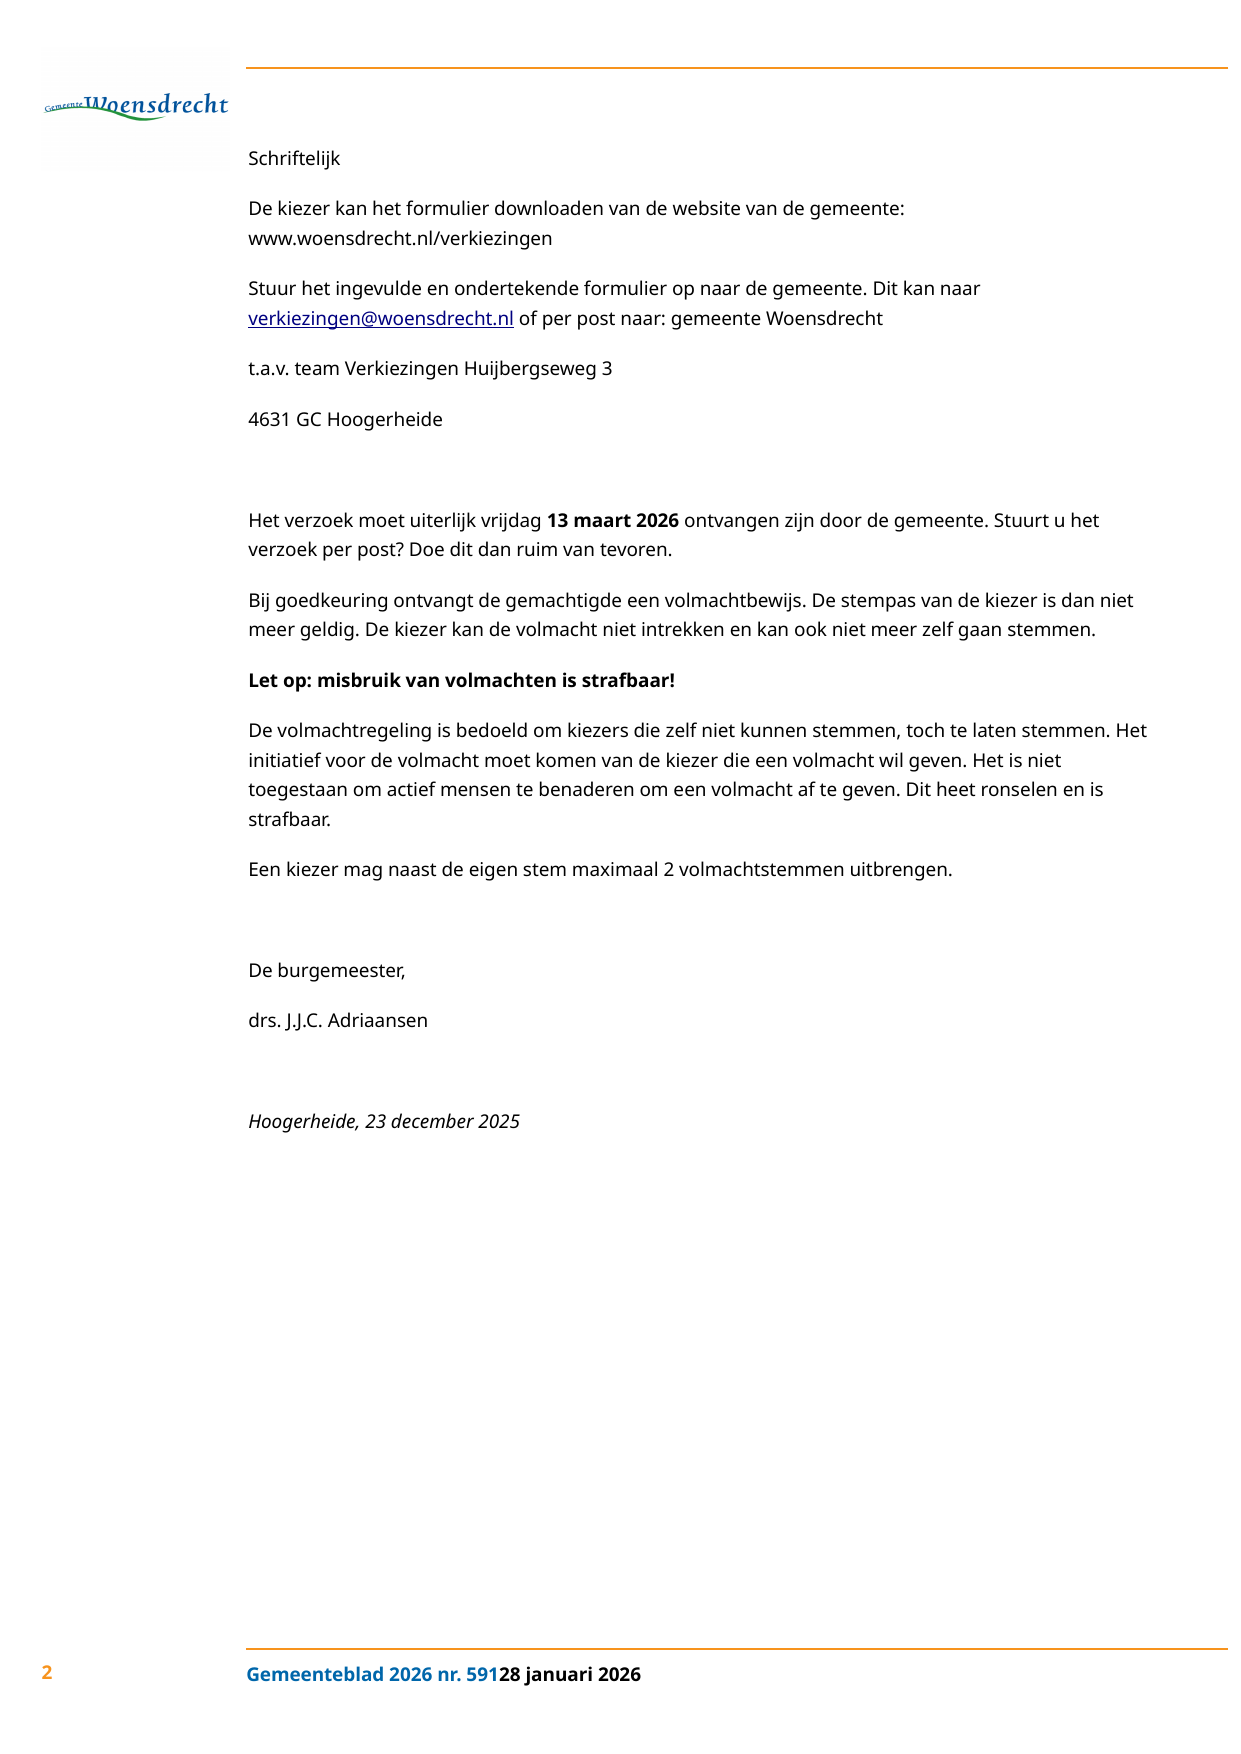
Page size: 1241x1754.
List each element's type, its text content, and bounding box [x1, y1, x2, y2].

picture [41, 47, 231, 172]
text Bij goedkeuring ontvangt de gemachtigde een volmachtbewijs. De stempas van de kiezer is dan niet meer geldig. De kiezer kan de volmacht niet intrekken en kan ook niet meer zelf gaan stemmen. [248, 587, 1152, 642]
text Stuur het ingevulde en ondertekende formulier op naar de gemeente. Dit kan naar verkiezingen@woensdrecht.nl of per post naar: gemeente Woensdrecht [248, 276, 1152, 331]
text drs. J.J.C. Adriaansen [248, 1008, 1152, 1033]
text De volmachtregeling is bedoeld om kiezers die zelf niet kunnen stemmen, toch te laten stemmen. Het initiatief voor de volmacht moet komen van de kiezer die een volmacht wil geven. Het is niet toegestaan om actief mensen te benaderen om een volmacht af te geven. Dit heet ronselen en is strafbaar. [248, 717, 1152, 832]
text De kiezer kan het formulier downloaden van de website van de gemeente: www.woensdrecht.nl/verkiezingen [248, 196, 1152, 251]
text t.a.v. team Verkiezingen Huijbergseweg 3 [248, 356, 1152, 381]
text Let op: misbruik van volmachten is strafbaar! [248, 667, 1152, 693]
text 4631 GC Hoogerheide [248, 406, 1152, 432]
text Een kiezer mag naast de eigen stem maximaal 2 volmachtstemmen uitbrengen. [248, 856, 1152, 882]
text Het verzoek moet uiterlijk vrijdag 13 maart 2026 ontvangen zijn door de gemeente. Stuurt u het verzoek per post? Doe dit dan ruim van tevoren. [248, 507, 1152, 562]
text De burgemeester, [248, 957, 1152, 983]
text Hoogerheide, 23 december 2025 [248, 1108, 1152, 1134]
text Schriftelijk [248, 145, 1152, 171]
